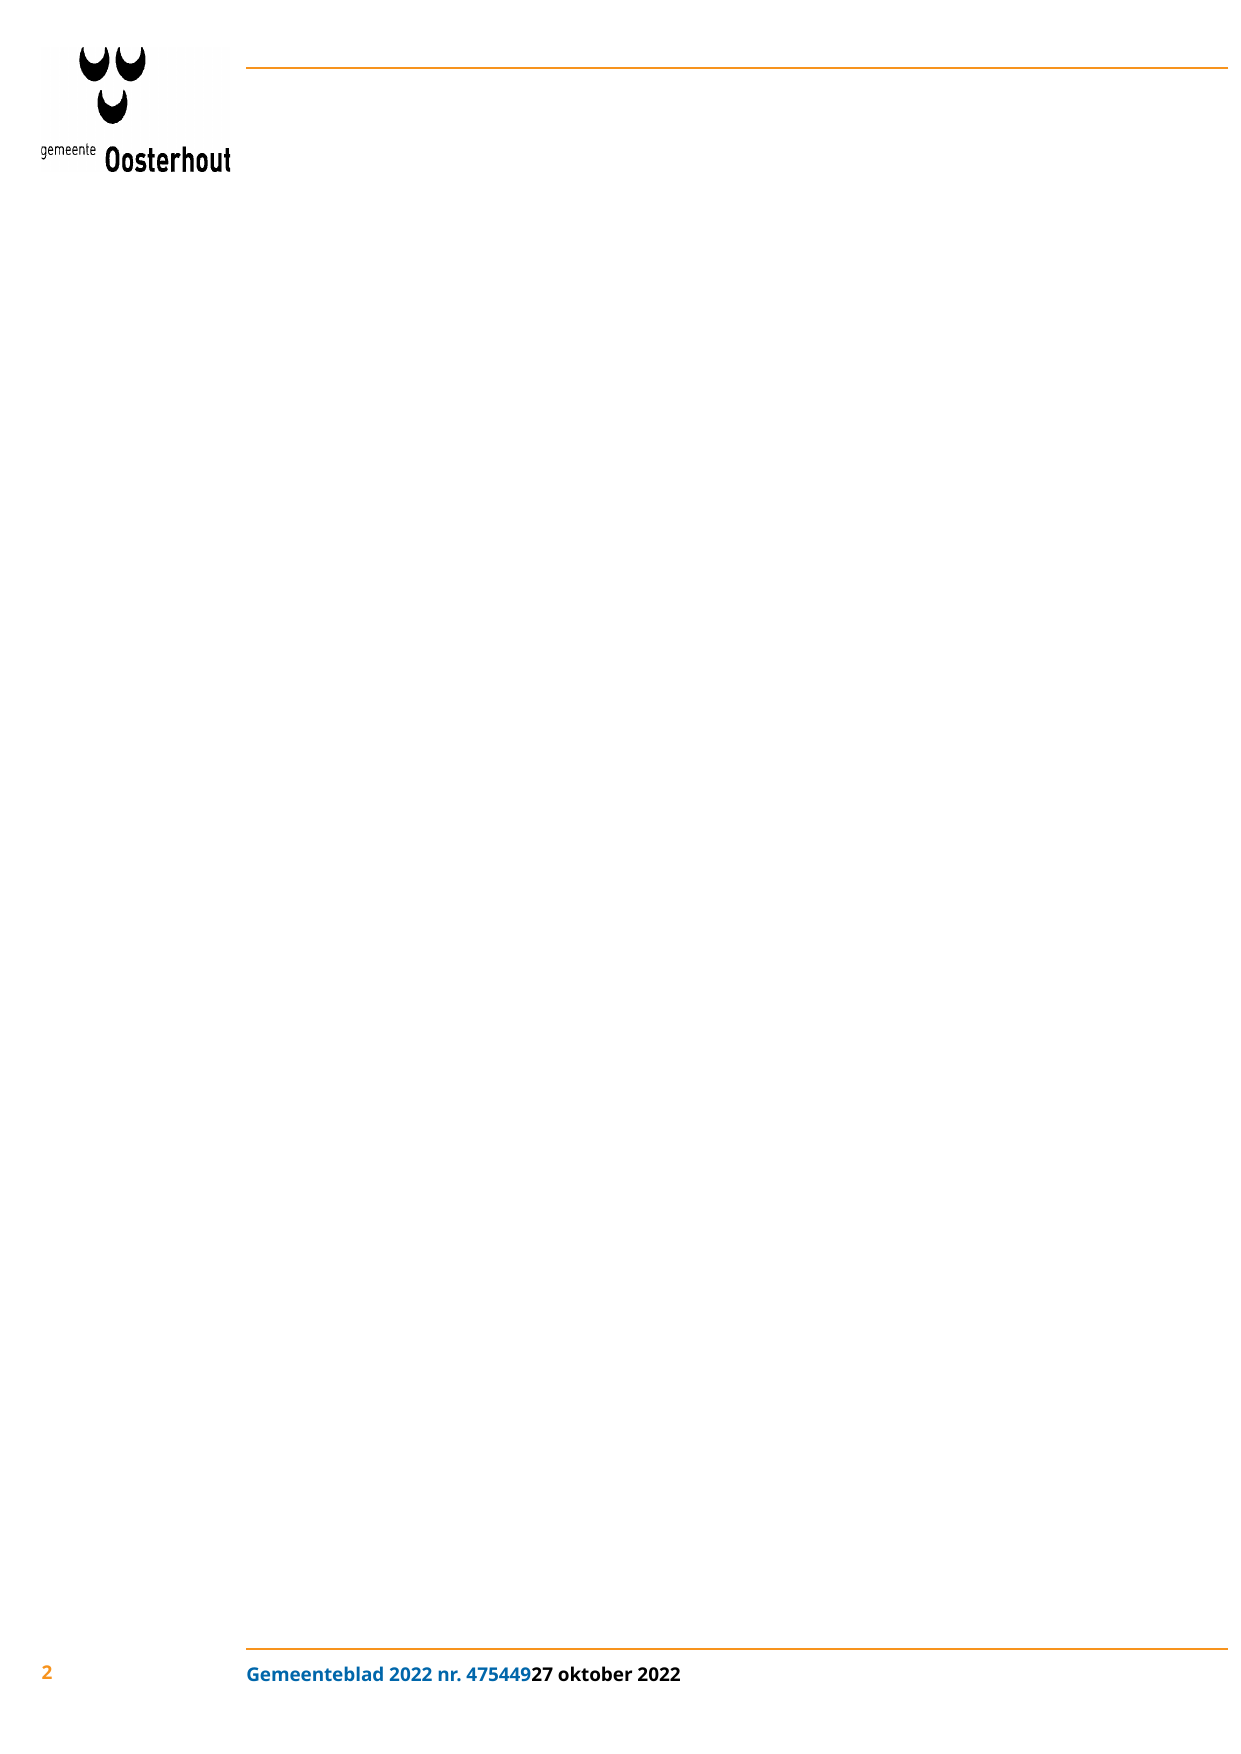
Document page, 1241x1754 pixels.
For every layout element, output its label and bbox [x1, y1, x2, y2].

picture [41, 47, 231, 172]
